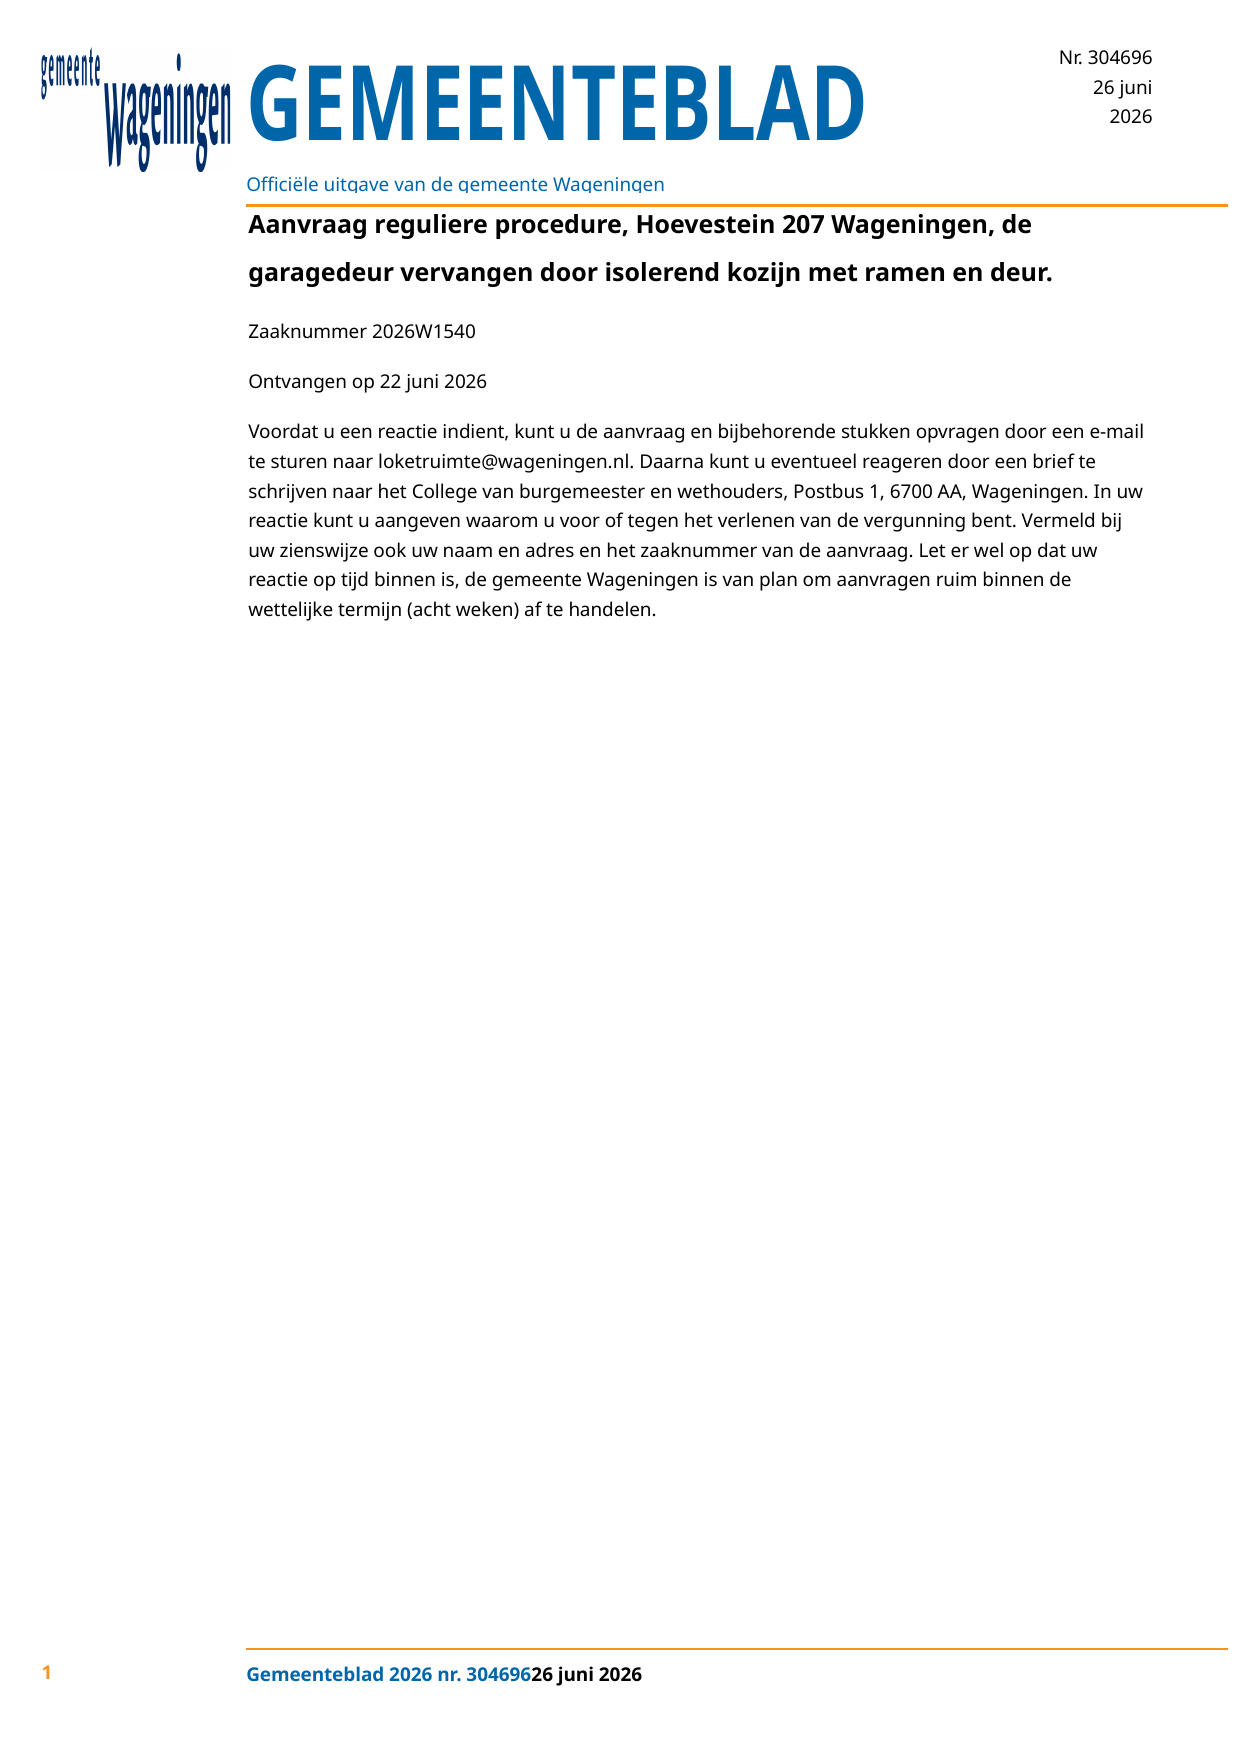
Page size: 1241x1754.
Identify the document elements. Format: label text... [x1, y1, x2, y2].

text Voordat u een reactie indient, kunt u de aanvraag en bijbehorende stukken opvragen door een e-mail te sturen naar loketruimte@wageningen.nl. Daarna kunt u eventueel reageren door een brief te schrijven naar het College van burgemeester en wethouders, Postbus 1, 6700 AA, Wageningen. In uw reactie kunt u aangeven waarom u voor of tegen het verlenen van de vergunning bent. Vermeld bij uw zienswijze ook uw naam en adres en het zaaknummer van de aanvraag. Let er wel op dat uw reactie op tijd binnen is, de gemeente Wageningen is van plan om aanvragen ruim binnen de wettelijke termijn (acht weken) af te handelen. [248, 419, 1152, 622]
text Ontvangen op 22 juni 2026 [248, 368, 1152, 394]
text Aanvraag reguliere procedure, Hoevestein 207 Wageningen, de garagedeur vervangen door isolerend kozijn met ramen en deur. [248, 207, 1152, 288]
picture [41, 47, 231, 172]
text Zaaknummer 2026W1540 [248, 318, 1152, 344]
